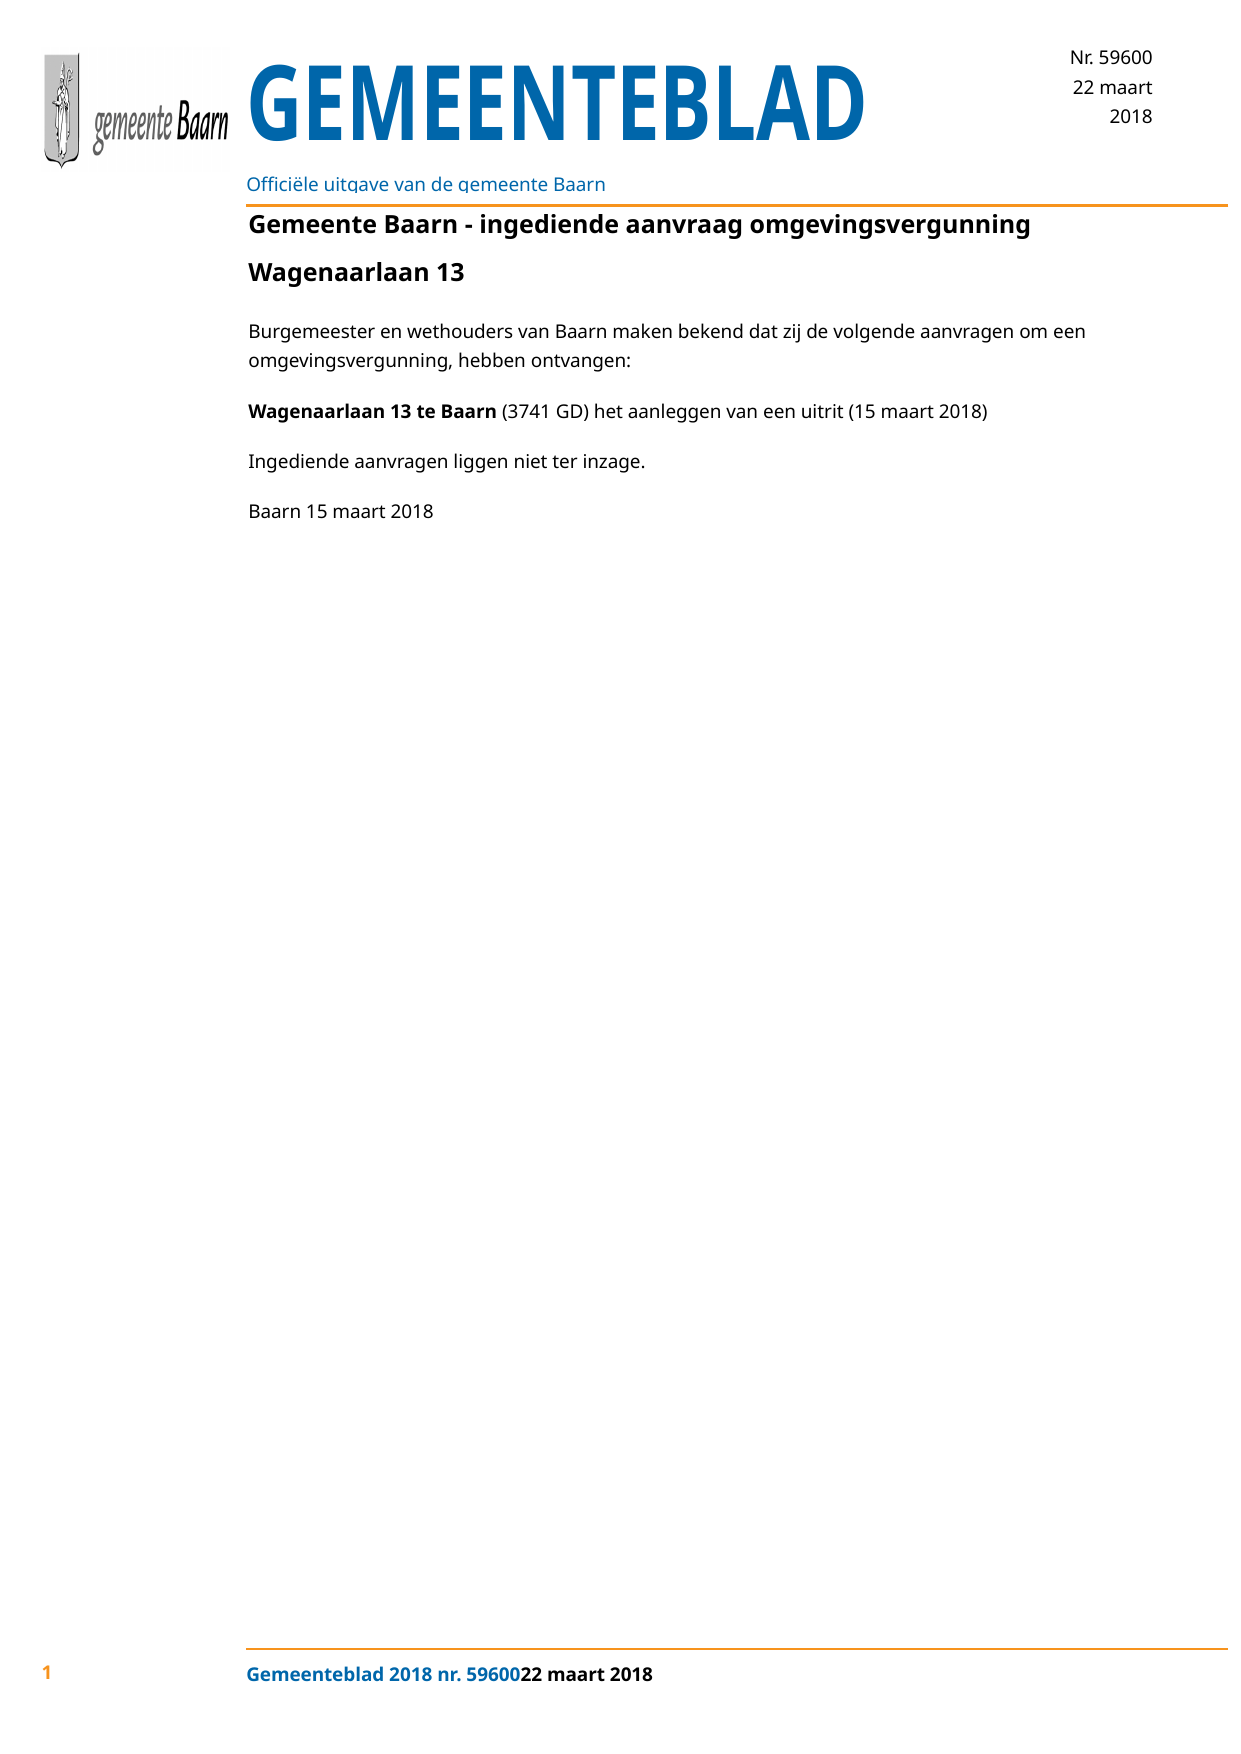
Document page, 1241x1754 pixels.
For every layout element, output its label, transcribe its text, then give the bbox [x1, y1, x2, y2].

text Burgemeester en wethouders van Baarn maken bekend dat zij de volgende aanvragen om een omgevingsvergunning, hebben ontvangen: [248, 318, 1152, 373]
picture [41, 47, 231, 172]
text Gemeente Baarn - ingediende aanvraag omgevingsvergunning Wagenaarlaan 13 [248, 207, 1152, 288]
text Baarn 15 maart 2018 [248, 499, 1152, 524]
text Wagenaarlaan 13 te Baarn (3741 GD) het aanleggen van een uitrit (15 maart 2018) [248, 398, 1152, 424]
text Ingediende aanvragen liggen niet ter inzage. [248, 448, 1152, 474]
